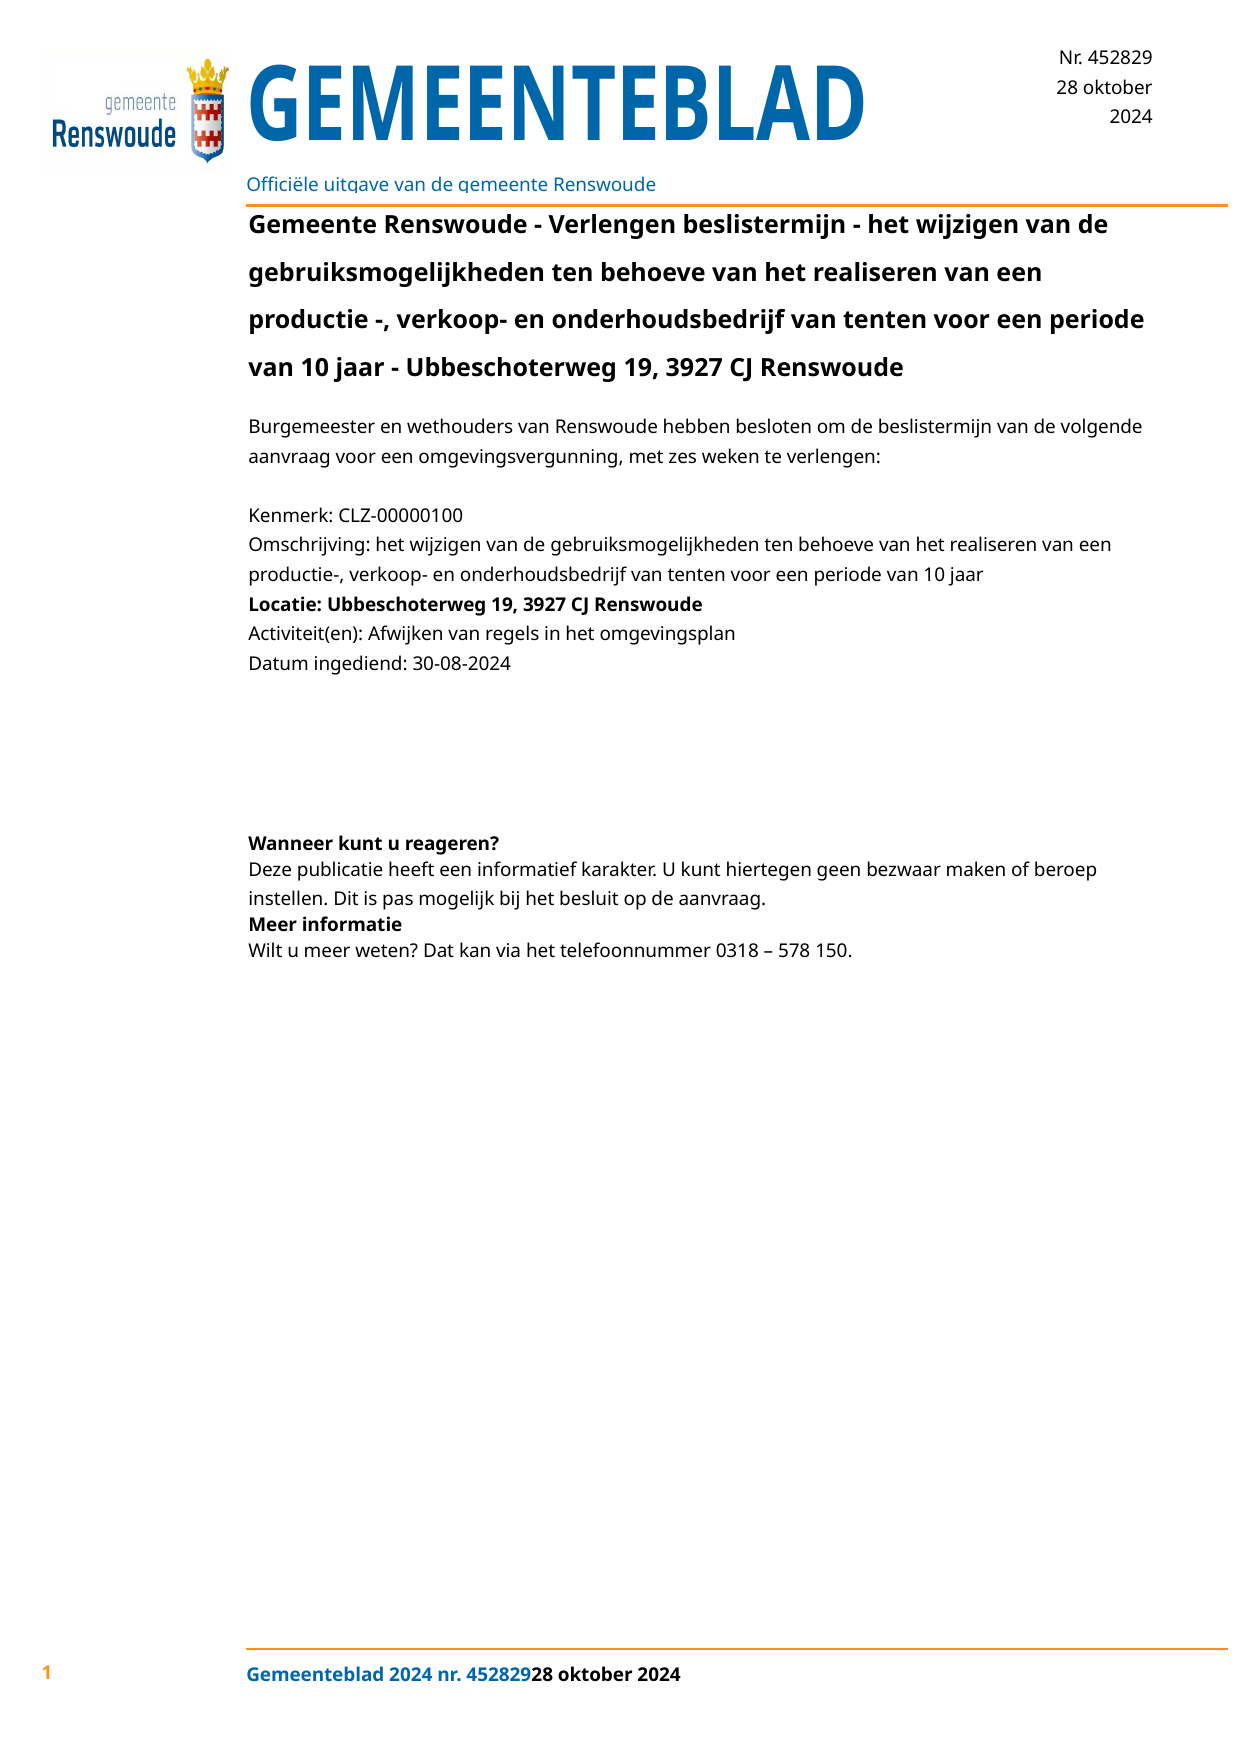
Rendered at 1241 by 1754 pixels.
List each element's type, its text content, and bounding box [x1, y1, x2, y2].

table_cell [248, 727, 1152, 753]
table_cell [248, 701, 1152, 727]
table_cell Wanneer kunt u reageren? [248, 830, 1152, 856]
table_cell [248, 676, 1152, 701]
table_cell [248, 753, 1152, 778]
table_cell Deze publicatie heeft een informatief karakter. U kunt hiertegen geen bezwaar maken of beroep instellen. Dit is pas mogelijk bij het besluit op de aanvraag. [248, 856, 1152, 911]
table_cell Meer informatie [248, 911, 1152, 937]
table_cell [248, 804, 1152, 830]
text Gemeente Renswoude - Verlengen beslistermijn - het wijzigen van de gebruiksmogelijkheden ten behoeve van het realiseren van een productie -, verkoop- en onderhoudsbedrijf van tenten voor een periode van 10 jaar - Ubbeschoterweg 19, 3927 CJ Renswoude [248, 207, 1152, 384]
table_cell Wilt u meer weten? Dat kan via het telefoonnummer 0318 – 578 150. [248, 937, 1152, 962]
table_header Burgemeester en wethouders van Renswoude hebben besloten om de beslistermijn van de volgende aanvraag voor een omgevingsvergunning, met zes weken te verlengen: Kenmerk: CLZ-00000100 Omschrijving: het wijzigen van de gebruiksmogelijkheden ten behoeve van het realiseren van een productie-, verkoop- en onderhoudsbedrijf van tenten voor een periode van 10 jaar Locatie: Ubbeschoterweg 19, 3927 CJ Renswoude Activiteit(en): Afwijken van regels in het omgevingsplan Datum ingediend: 30-08-2024 [248, 413, 1152, 676]
picture [41, 47, 231, 172]
table_cell [248, 779, 1152, 804]
